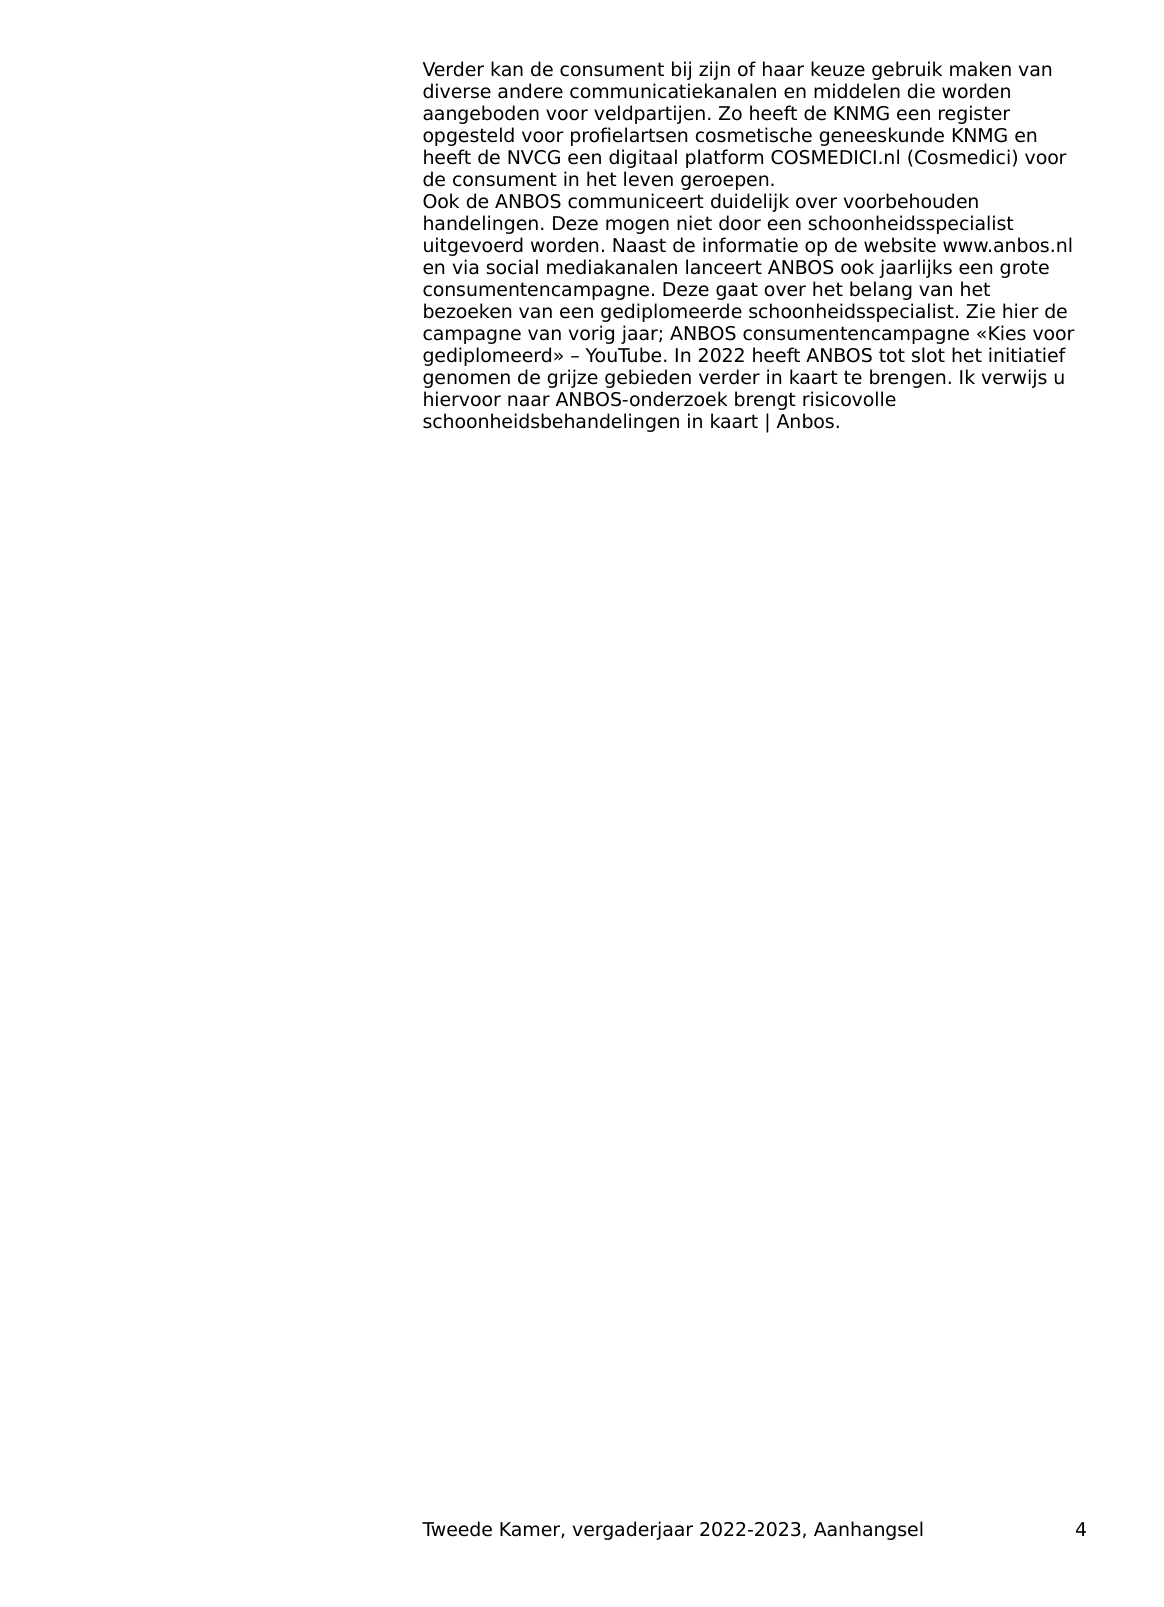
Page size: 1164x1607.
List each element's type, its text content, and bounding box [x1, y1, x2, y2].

text Verder kan de consument bij zijn of haar keuze gebruik maken van diverse andere communicatiekanalen en middelen die worden aangeboden voor veldpartijen. Zo heeft de KNMG een register opgesteld voor profielartsen cosmetische geneeskunde KNMG en heeft de NVCG een digitaal platform COSMEDICI.nl (Cosmedici) voor de consument in het leven geroepen. [422, 59, 1087, 191]
text Ook de ANBOS communiceert duidelijk over voorbehouden handelingen. Deze mogen niet door een schoonheidsspecialist uitgevoerd worden. Naast de informatie op de website www.anbos.nl en via social mediakanalen lanceert ANBOS ook jaarlijks een grote consumentencampagne. Deze gaat over het belang van het bezoeken van een gediplomeerde schoonheidsspecialist. Zie hier de campagne van vorig jaar; ANBOS consumentencampagne «Kies voor gediplomeerd» – YouTube. In 2022 heeft ANBOS tot slot het initiatief genomen de grijze gebieden verder in kaart te brengen. Ik verwijs u hiervoor naar ANBOS-onderzoek brengt risicovolle schoonheidsbehandelingen in kaart | Anbos. [422, 191, 1087, 433]
